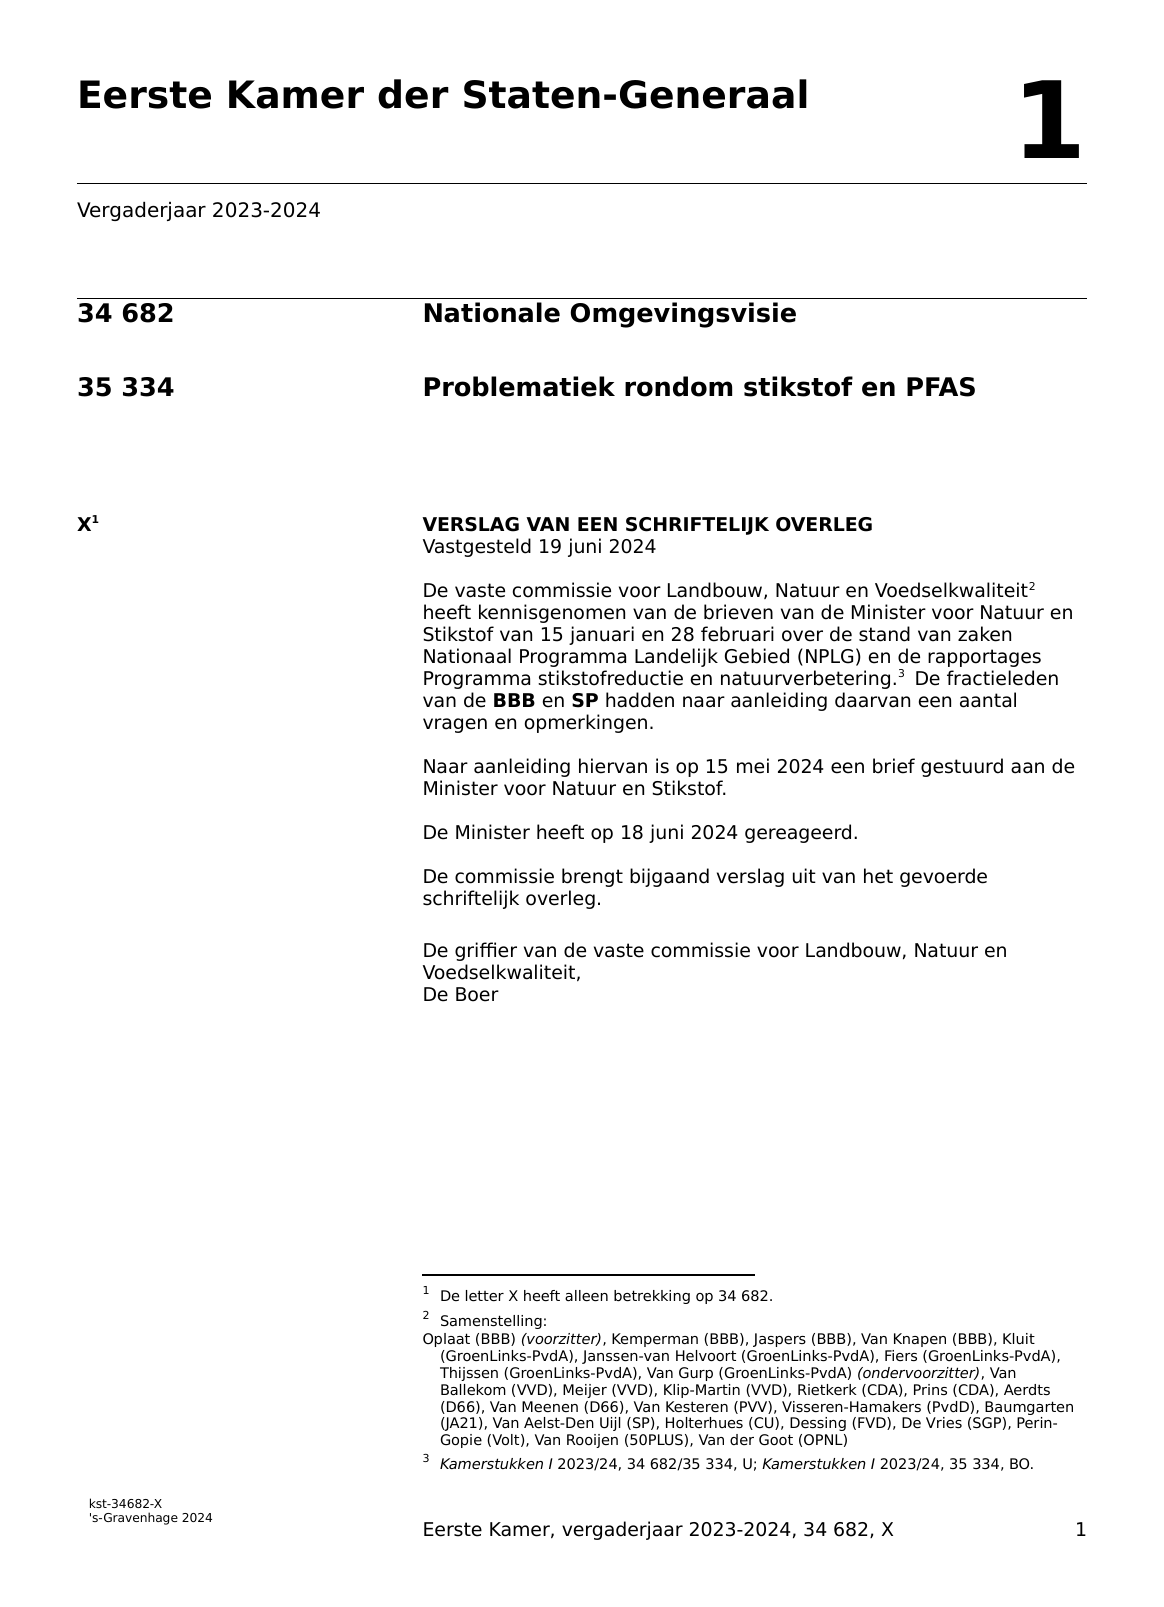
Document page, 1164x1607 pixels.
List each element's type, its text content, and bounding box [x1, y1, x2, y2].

text Oplaat (BBB) (voorzitter), Kemperman (BBB), Jaspers (BBB), Van Knapen (BBB), Kluit (GroenLinks-PvdA), Janssen-van Helvoort (GroenLinks-PvdA), Fiers (GroenLinks-PvdA), Thijssen (GroenLinks-PvdA), Van Gurp (GroenLinks-PvdA) (ondervoorzitter), Van Ballekom (VVD), Meijer (VVD), Klip-Martin (VVD), Rietkerk (CDA), Prins (CDA), Aerdts (D66), Van Meenen (D66), Van Kesteren (PVV), Visseren-Hamakers (PvdD), Baumgarten (JA21), Van Aelst-Den Uijl (SP), Holterhues (CU), Dessing (FVD), De Vries (SGP), Perin-Gopie (Volt), Van Rooijen (50PLUS), Van der Goot (OPNL) [422, 1331, 1087, 1449]
text Kamerstukken I 2023/24, 34 682/35 334, U; Kamerstukken I 2023/24, 35 334, BO. [422, 1452, 1087, 1474]
text Vastgesteld 19 juni 2024 [422, 536, 1087, 558]
table_header 1 [886, 59, 1087, 183]
text De commissie brengt bijgaand verslag uit van het gevoerde schriftelijk overleg. [422, 866, 1087, 910]
text De letter X heeft alleen betrekking op 34 682. [422, 1284, 1087, 1306]
table_header Eerste Kamer der Staten-Generaal [77, 59, 886, 183]
text 's-Gravenhage 2024 [88, 1511, 323, 1525]
text De Minister heeft op 18 juni 2024 gereageerd. [422, 822, 1087, 844]
text Samenstelling: [422, 1309, 1087, 1331]
table_cell Vergaderjaar 2023-2024 [77, 184, 1087, 298]
text De vaste commissie voor Landbouw, Natuur en Voedselkwaliteit heeft kennisgenomen van de brieven van de Minister voor Natuur en Stikstof van 15 januari en 28 februari over de stand van zaken Nationaal Programma Landelijk Gebied (NPLG) en de rapportages Programma stikstofreductie en natuurverbetering. De fractieleden van de BBB en SP hadden naar aanleiding daarvan een aantal vragen en opmerkingen. [422, 580, 1087, 734]
subtitle 34 682 Nationale Omgevingsvisie [77, 299, 1087, 329]
text Naar aanleiding hiervan is op 15 mei 2024 een brief gestuurd aan de Minister voor Natuur en Stikstof. [422, 756, 1087, 800]
subtitle X VERSLAG VAN EEN SCHRIFTELIJK OVERLEG [77, 514, 1087, 536]
subtitle 35 334 Problematiek rondom stikstof en PFAS [77, 373, 1087, 403]
text kst-34682-X [88, 1497, 323, 1511]
text De griffier van de vaste commissie voor Landbouw, Natuur en Voedselkwaliteit, De Boer [422, 940, 1087, 1006]
